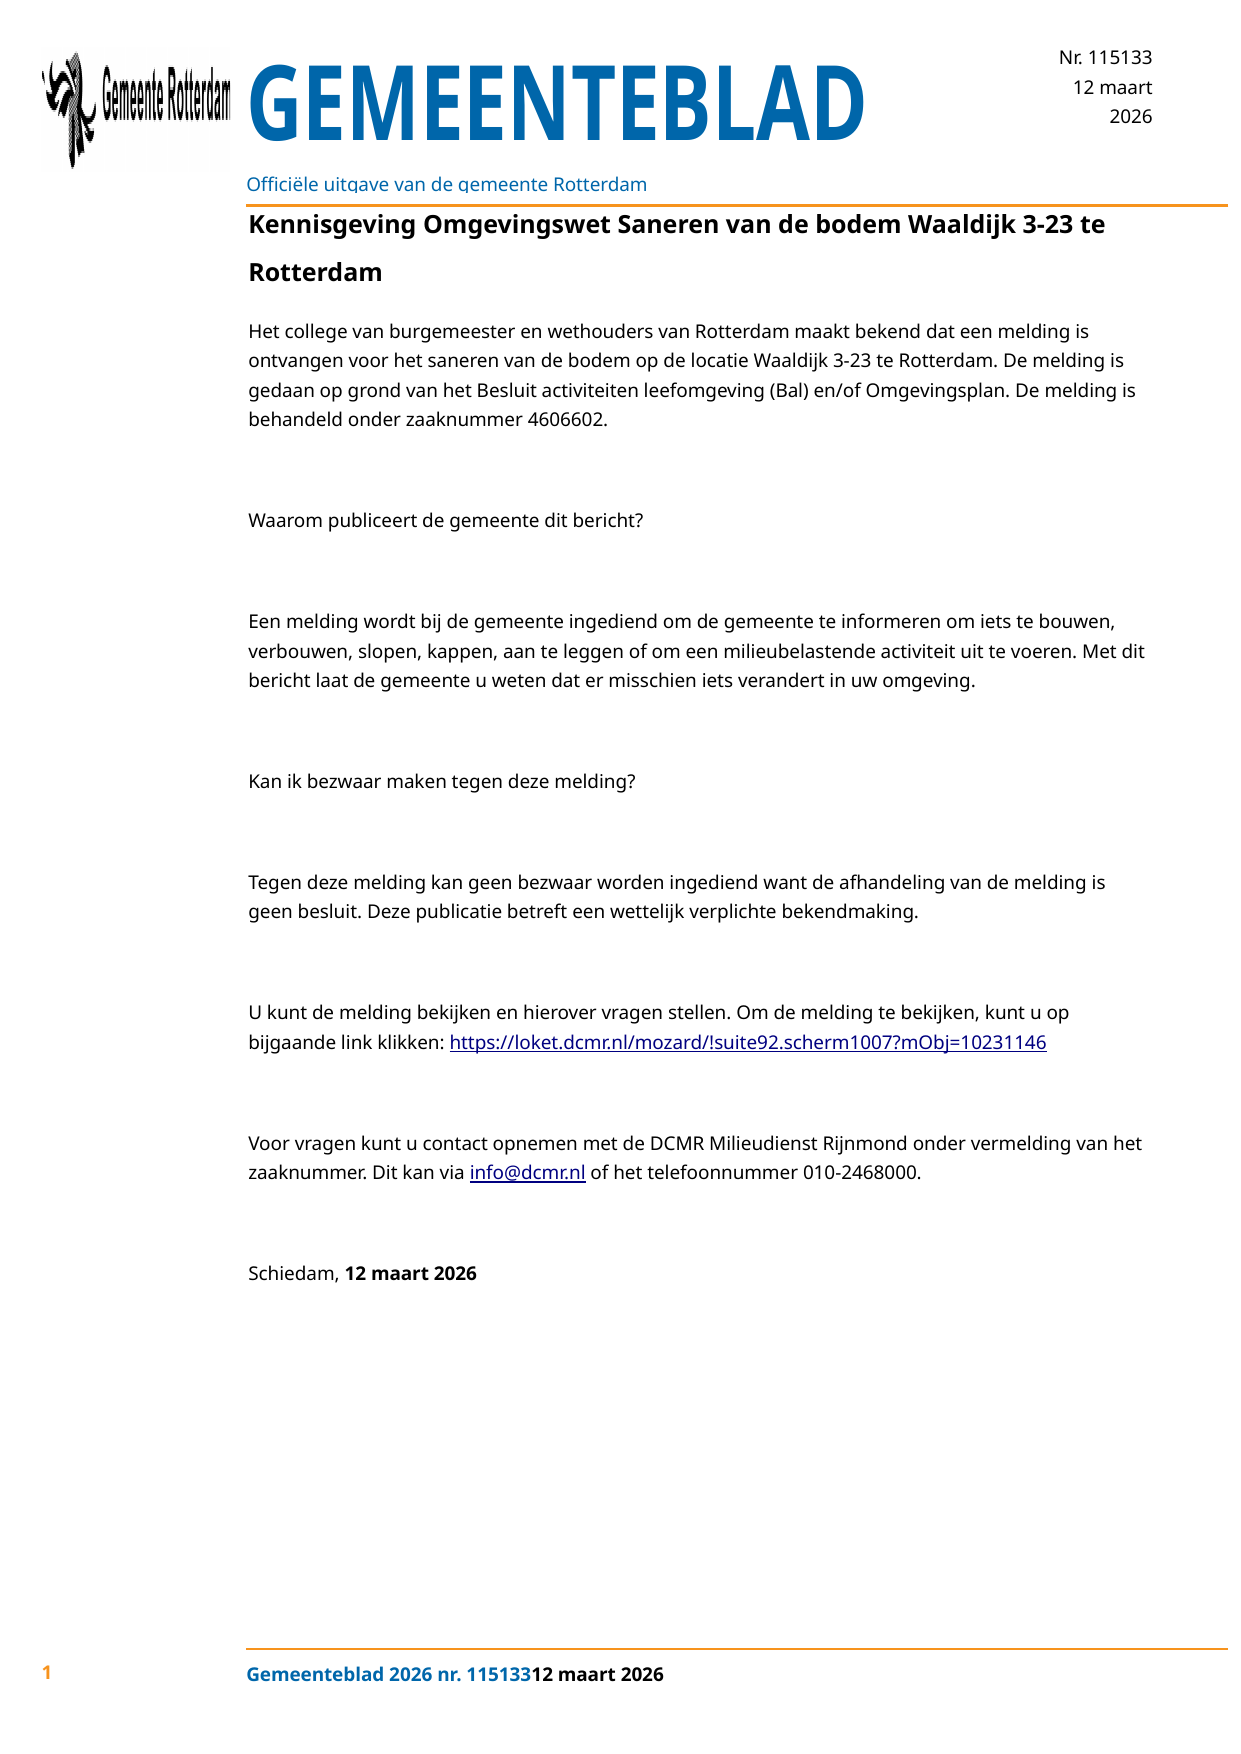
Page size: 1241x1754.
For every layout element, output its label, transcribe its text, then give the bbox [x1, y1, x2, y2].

text Tegen deze melding kan geen bezwaar worden ingediend want de afhandeling van de melding is geen besluit. Deze publicatie betreft een wettelijk verplichte bekendmaking. [248, 869, 1152, 924]
text Kennisgeving Omgevingswet Saneren van de bodem Waaldijk 3-23 te Rotterdam [248, 207, 1152, 288]
text Het college van burgemeester en wethouders van Rotterdam maakt bekend dat een melding is ontvangen voor het saneren van de bodem op de locatie Waaldijk 3-23 te Rotterdam. De melding is gedaan op grond van het Besluit activiteiten leefomgeving (Bal) en/of Omgevingsplan. De melding is behandeld onder zaaknummer 4606602. [248, 318, 1152, 432]
text Een melding wordt bij de gemeente ingediend om de gemeente te informeren om iets te bouwen, verbouwen, slopen, kappen, aan te leggen of om een milieubelastende activiteit uit te voeren. Met dit bericht laat de gemeente u weten dat er misschien iets verandert in uw omgeving. [248, 608, 1152, 693]
text Voor vragen kunt u contact opnemen met de DCMR Milieudienst Rijnmond onder vermelding van het zaaknummer. Dit kan via info@dcmr.nl of het telefoonnummer 010-2468000. [248, 1130, 1152, 1185]
picture [41, 47, 231, 172]
text Kan ik bezwaar maken tegen deze melding? [248, 768, 1152, 794]
text U kunt de melding bekijken en hierover vragen stellen. Om de melding te bekijken, kunt u op bijgaande link klikken: https://loket.dcmr.nl/mozard/!suite92.scherm1007?mObj=10231146 [248, 999, 1152, 1055]
text Waarom publiceert de gemeente dit bericht? [248, 507, 1152, 533]
text Schiedam, 12 maart 2026 [248, 1260, 1152, 1286]
